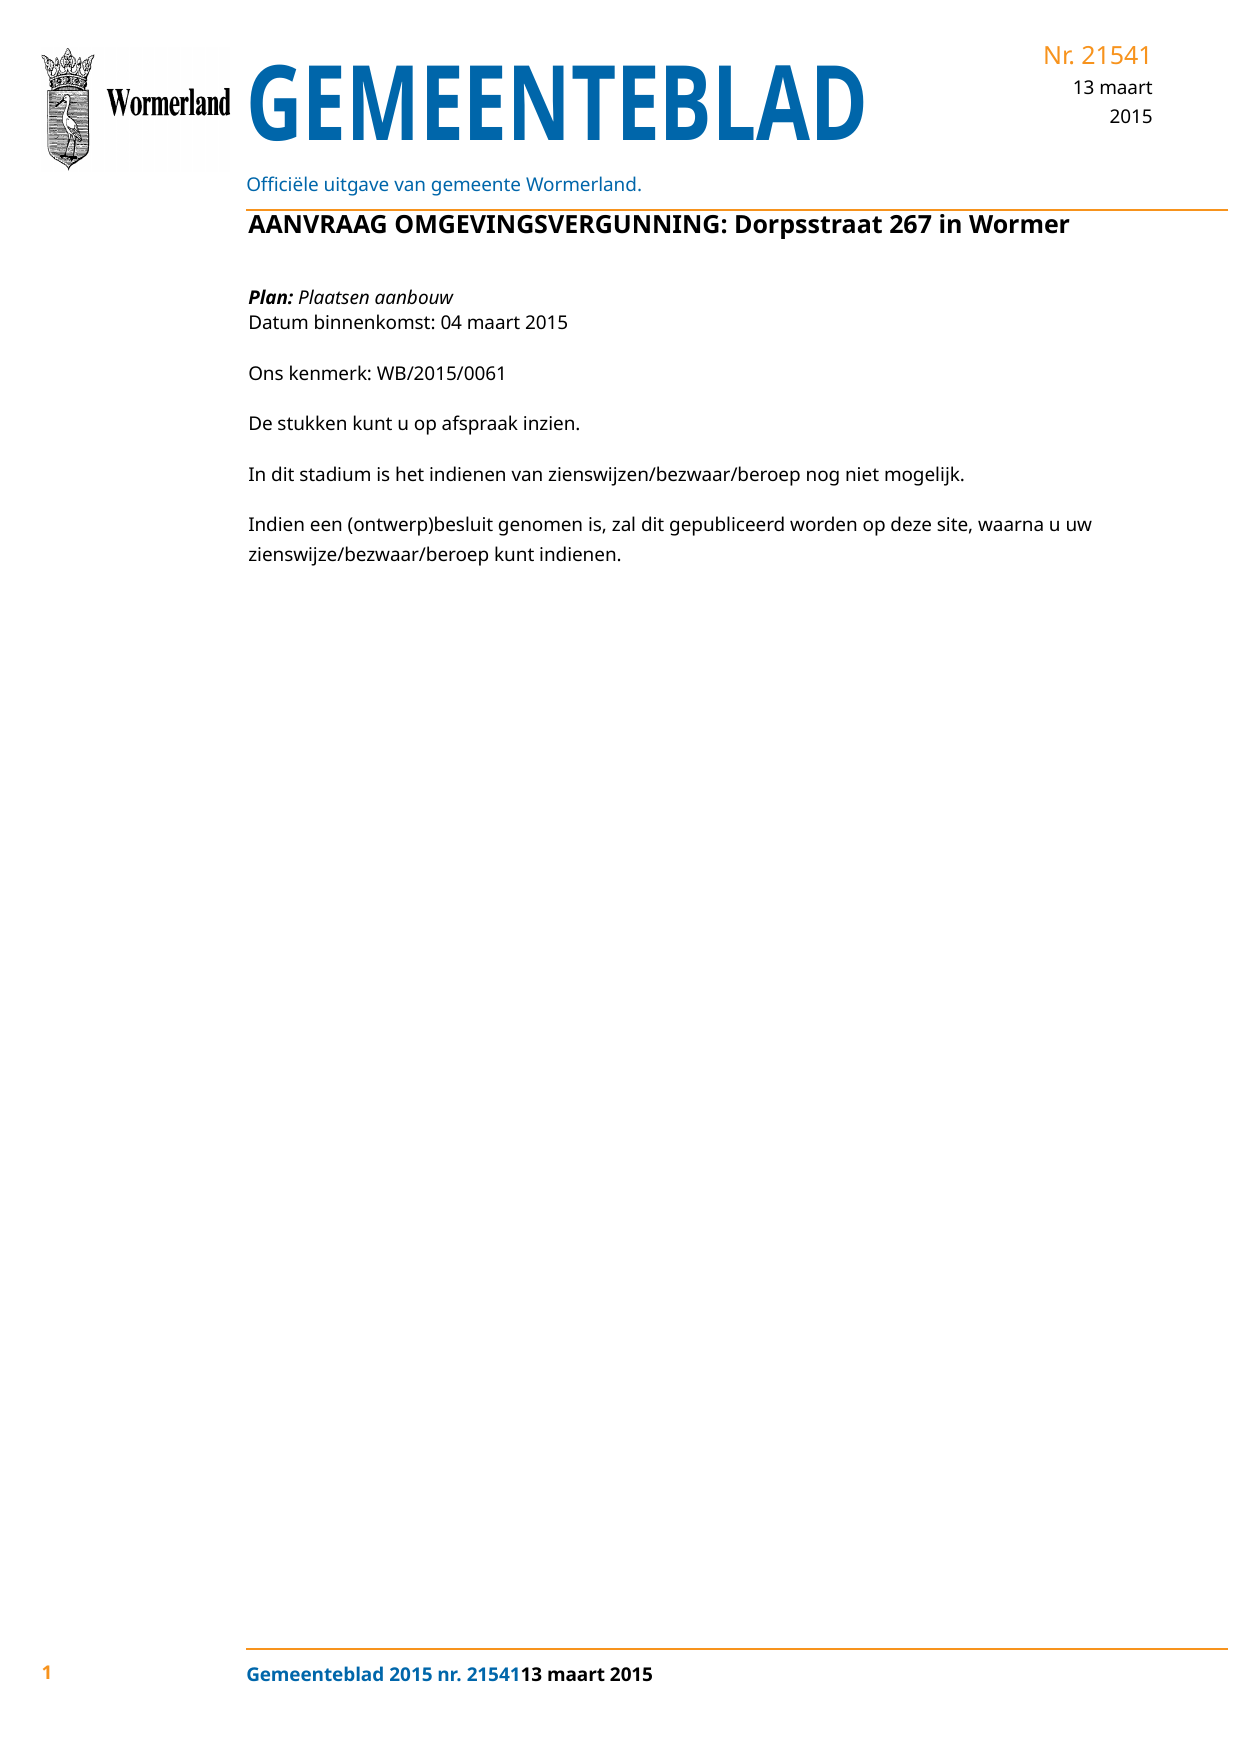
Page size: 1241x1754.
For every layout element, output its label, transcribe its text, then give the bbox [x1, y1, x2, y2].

text De stukken kunt u op afspraak inzien. [248, 410, 1152, 436]
text Ons kenmerk: WB/2015/0061 [248, 360, 1152, 386]
text Indien een (ontwerp)besluit genomen is, zal dit gepubliceerd worden op deze site, waarna u uw zienswijze/bezwaar/beroep kunt indienen. [248, 511, 1152, 567]
text Datum binnenkomst: 04 maart 2015 [248, 309, 1152, 335]
picture [41, 47, 231, 172]
text Plan: Plaatsen aanbouw [248, 284, 1152, 309]
text AANVRAAG OMGEVINGSVERGUNNING: Dorpsstraat 267 in Wormer [248, 211, 1152, 241]
text In dit stadium is het indienen van zienswijzen/bezwaar/beroep nog niet mogelijk. [248, 461, 1152, 487]
